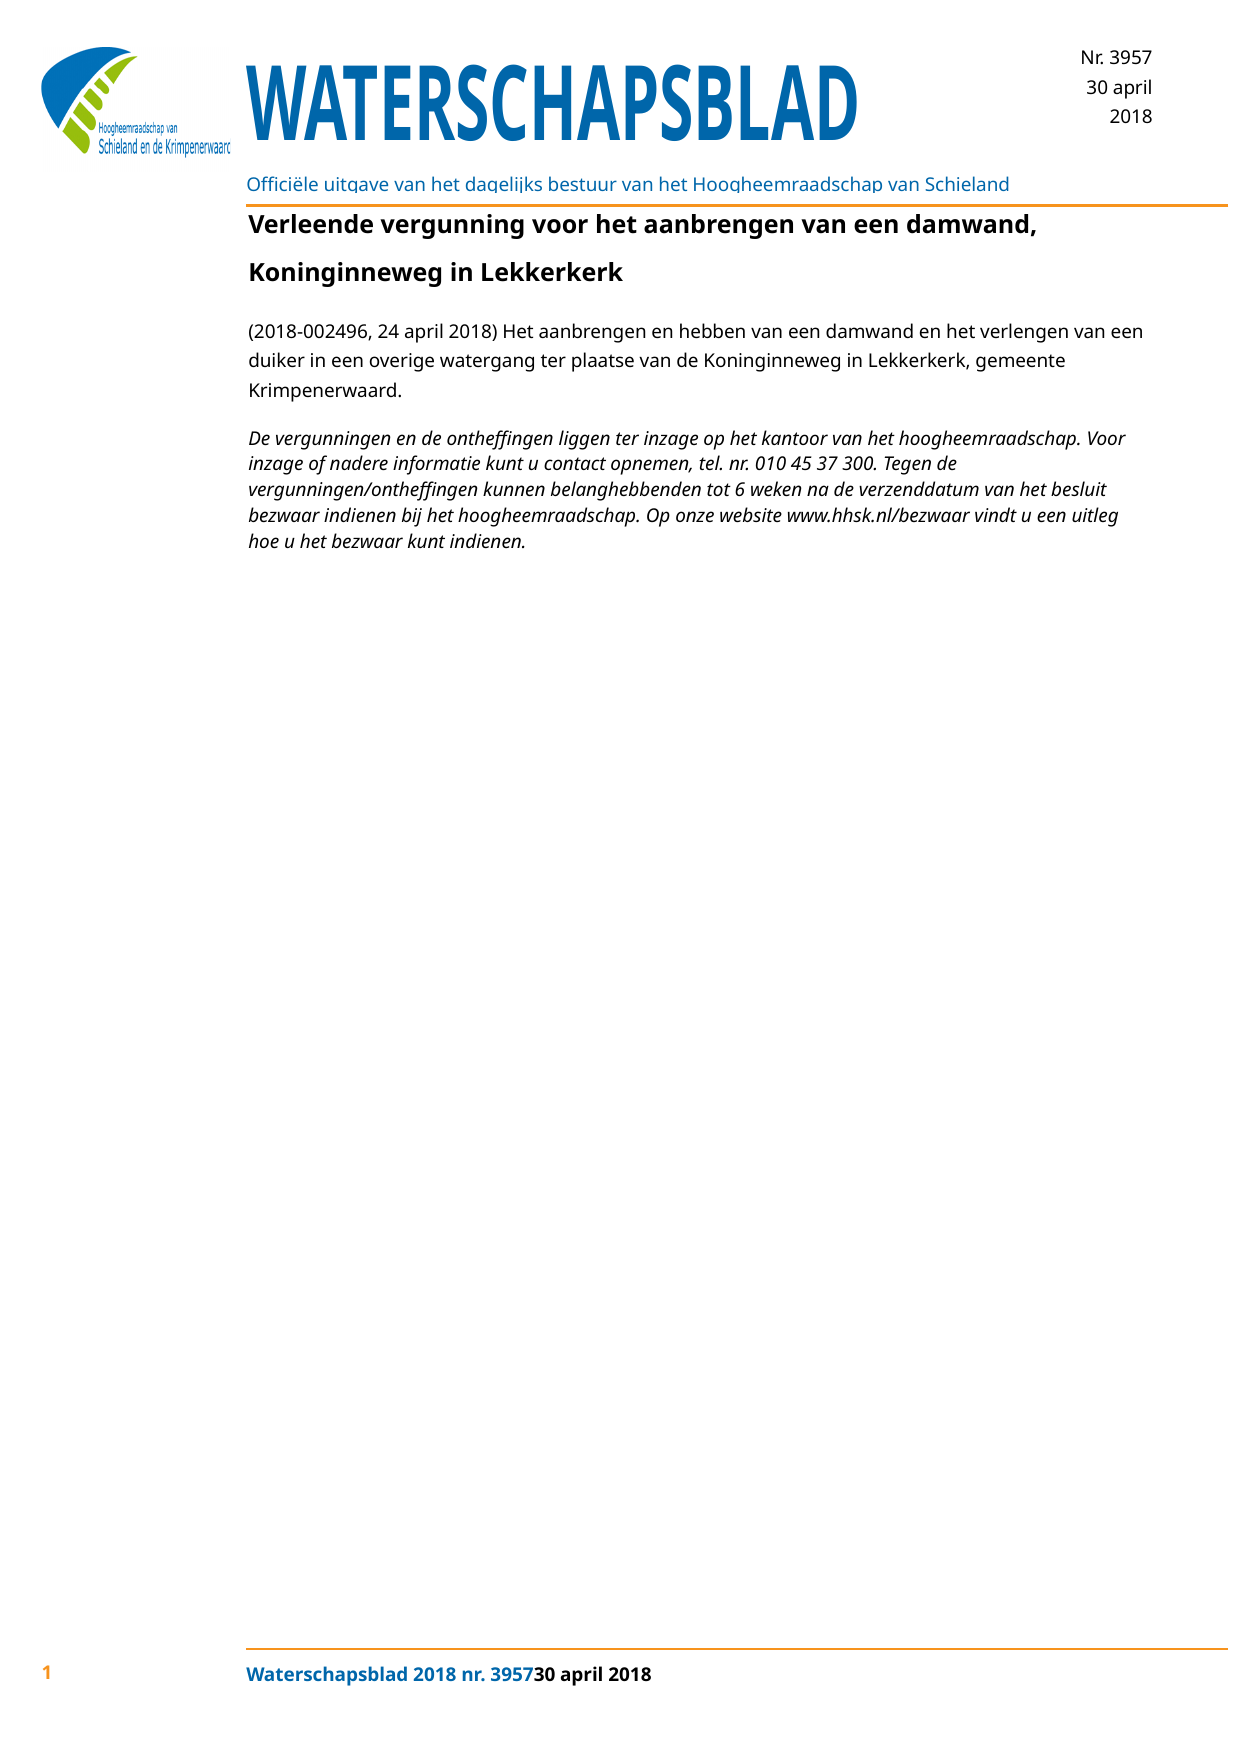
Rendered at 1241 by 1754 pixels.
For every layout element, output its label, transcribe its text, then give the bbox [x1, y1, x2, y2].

picture [41, 47, 231, 172]
text Verleende vergunning voor het aanbrengen van een damwand, Koninginneweg in Lekkerkerk [248, 207, 1152, 288]
text (2018-002496, 24 april 2018) Het aanbrengen en hebben van een damwand en het verlengen van een duiker in een overige watergang ter plaatse van de Koninginneweg in Lekkerkerk, gemeente Krimpenerwaard. [248, 318, 1152, 403]
text De vergunningen en de ontheffingen liggen ter inzage op het kantoor van het hoogheemraadschap. Voor inzage of nadere informatie kunt u contact opnemen, tel. nr. 010 45 37 300. Tegen de vergunningen/ontheffingen kunnen belanghebbenden tot 6 weken na de verzenddatum van het besluit bezwaar indienen bij het hoogheemraadschap. Op onze website www.hhsk.nl/bezwaar vindt u een uitleg hoe u het bezwaar kunt indienen. [248, 425, 1152, 553]
